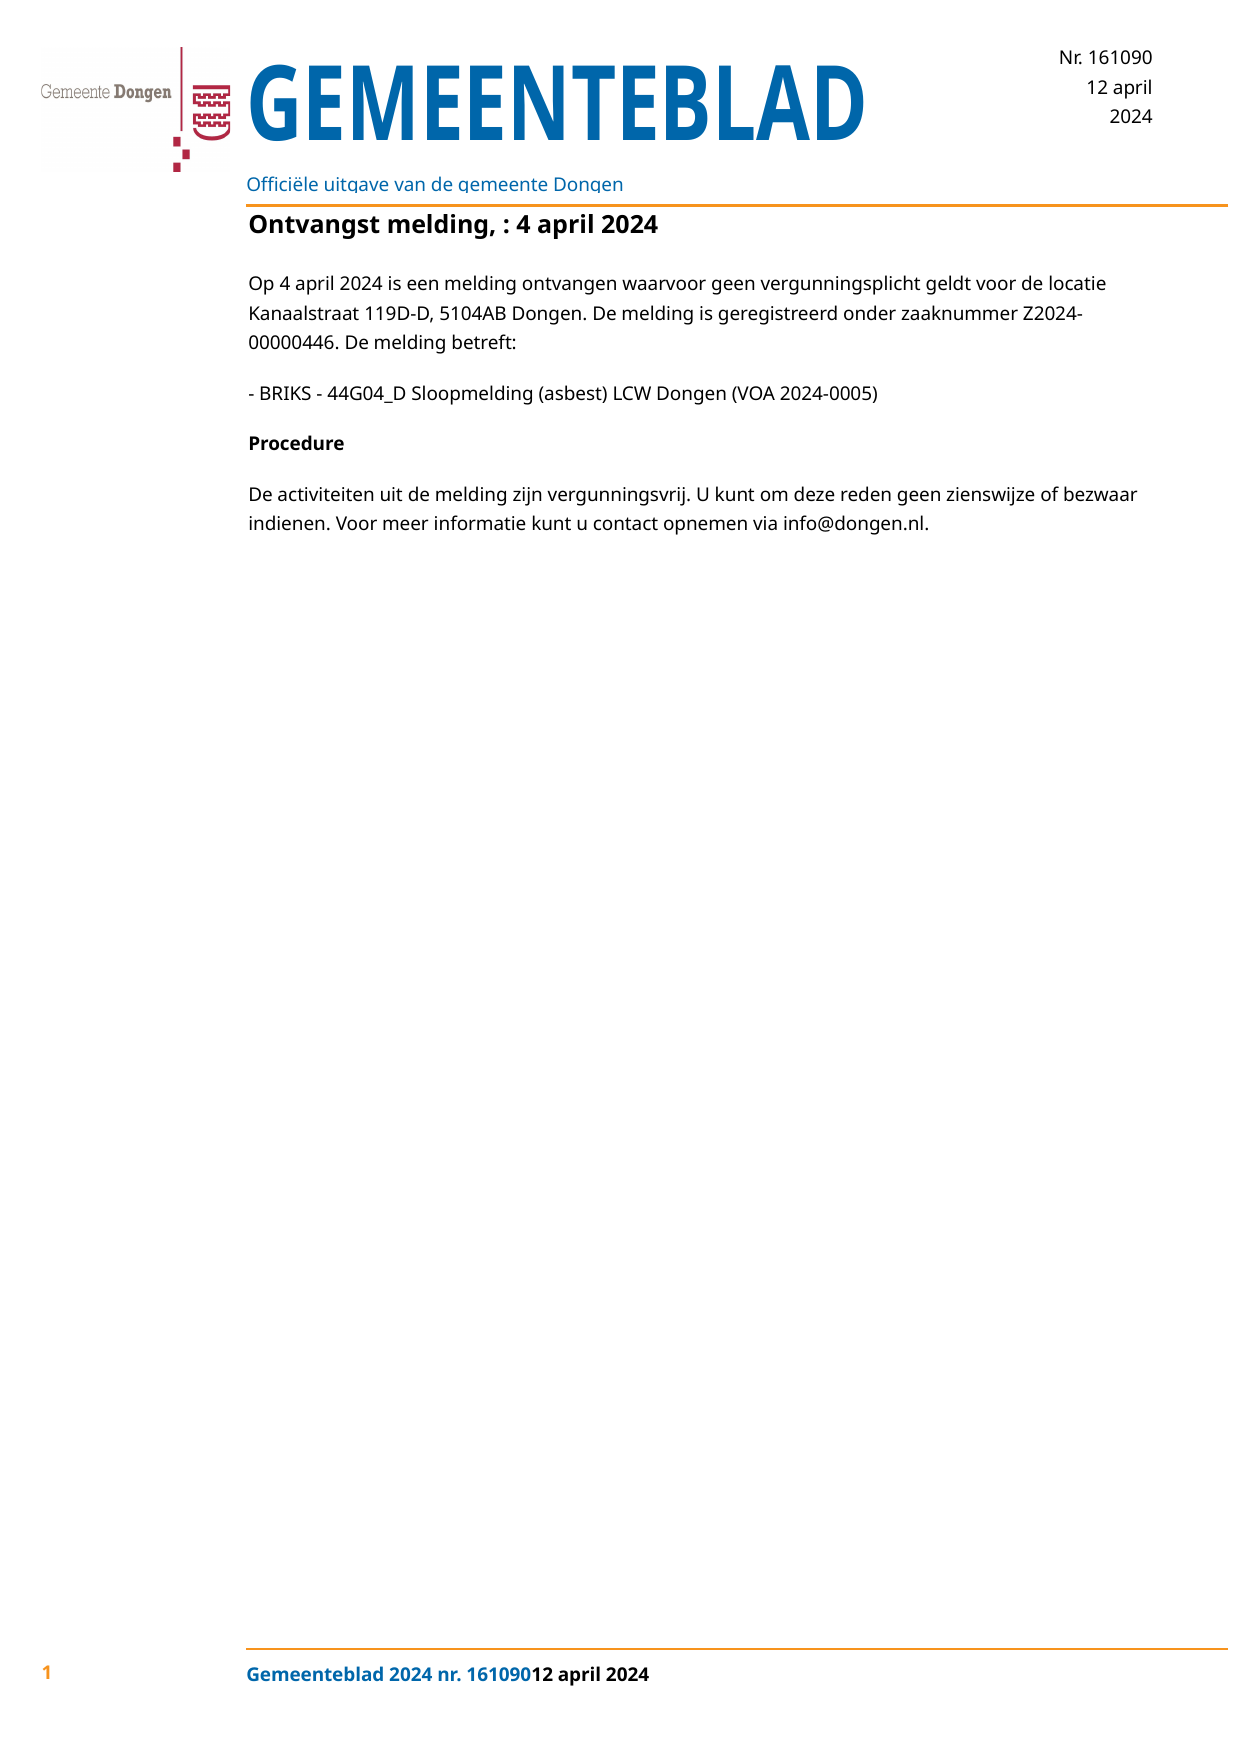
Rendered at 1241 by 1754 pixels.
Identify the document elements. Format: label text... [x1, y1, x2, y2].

text Ontvangst melding, : 4 april 2024 [248, 207, 1152, 241]
text Op 4 april 2024 is een melding ontvangen waarvoor geen vergunningsplicht geldt voor de locatie Kanaalstraat 119D-D, 5104AB Dongen. De melding is geregistreerd onder zaaknummer Z2024-00000446. De melding betreft: [248, 270, 1152, 355]
text De activiteiten uit de melding zijn vergunningsvrij. U kunt om deze reden geen zienswijze of bezwaar indienen. Voor meer informatie kunt u contact opnemen via info@dongen.nl. [248, 481, 1152, 536]
text Procedure [248, 430, 1152, 456]
text - BRIKS - 44G04_D Sloopmelding (asbest) LCW Dongen (VOA 2024-0005) [248, 380, 1152, 406]
picture [41, 47, 231, 172]
